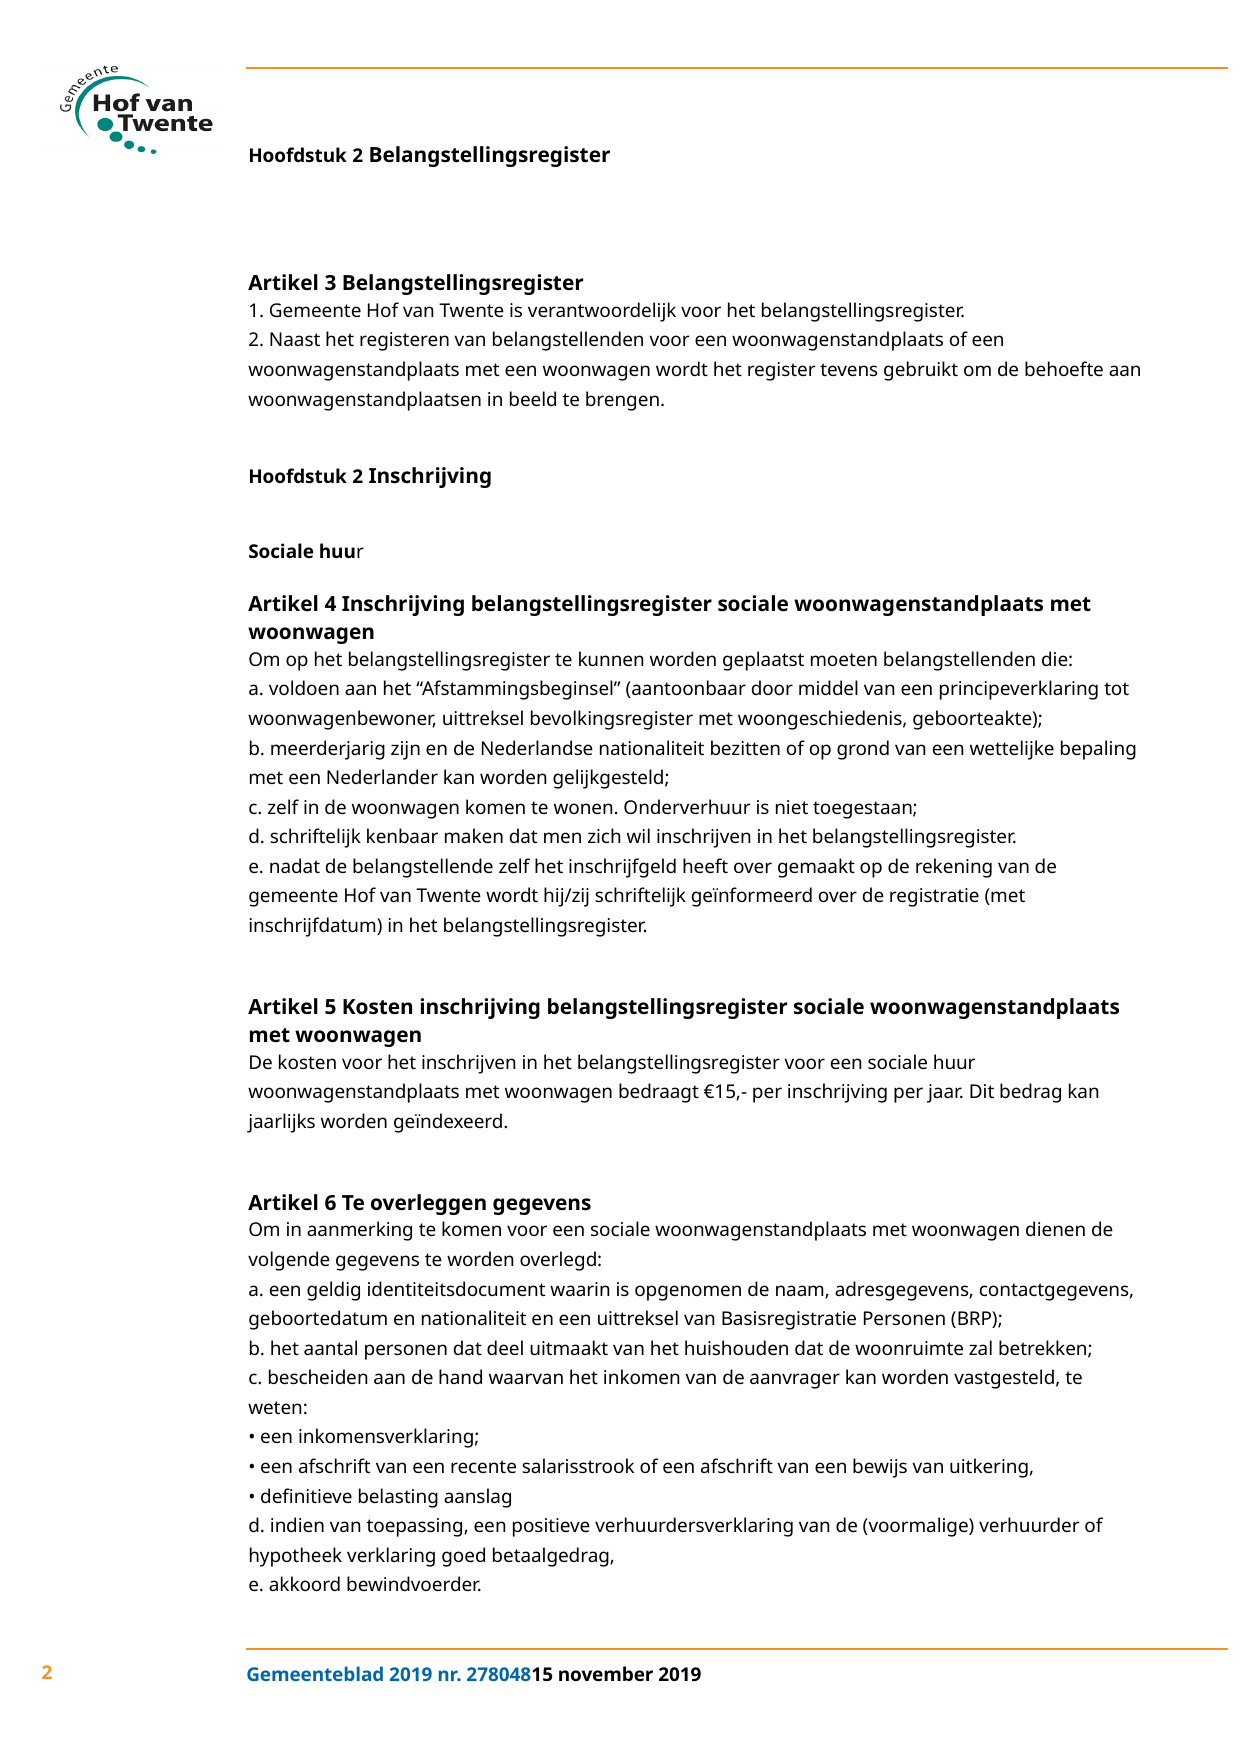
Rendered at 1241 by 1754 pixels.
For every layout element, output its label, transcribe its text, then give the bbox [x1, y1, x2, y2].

text c. bescheiden aan de hand waarvan het inkomen van de aanvrager kan worden vastgesteld, te [248, 1364, 1152, 1390]
text Hoofdstuk 2 Inschrijving [248, 461, 1152, 489]
text c. zelf in de woonwagen komen te wonen. Onderverhuur is niet toegestaan; [248, 794, 1152, 819]
text d. indien van toepassing, een positieve verhuurdersverklaring van de (voormalige) verhuurder of hypotheek verklaring goed betaalgedrag, [248, 1512, 1152, 1568]
text b. het aantal personen dat deel uitmaakt van het huishouden dat de woonruimte zal betrekken; [248, 1335, 1152, 1361]
text weten: [248, 1394, 1152, 1420]
text Artikel 6 Te overleggen gegevens [248, 1188, 1152, 1217]
text Om op het belangstellingsregister te kunnen worden geplaatst moeten belangstellenden die: [248, 646, 1152, 672]
text Artikel 3 Belangstellingsregister [248, 268, 1152, 297]
text Om in aanmerking te komen voor een sociale woonwagenstandplaats met woonwagen dienen de volgende gegevens te worden overlegd: [248, 1217, 1152, 1272]
text • een afschrift van een recente salarisstrook of een afschrift van een bewijs van uitkering, [248, 1453, 1152, 1479]
text e. akkoord bewindvoerder. [248, 1572, 1152, 1597]
text Hoofdstuk 2 Belangstellingsregister [248, 140, 1152, 169]
text 2. Naast het registeren van belangstellenden voor een woonwagenstandplaats of een woonwagenstandplaats met een woonwagen wordt het register tevens gebruikt om de behoefte aan woonwagenstandplaatsen in beeld te brengen. [248, 327, 1152, 411]
text d. schriftelijk kenbaar maken dat men zich wil inschrijven in het belangstellingsregister. [248, 823, 1152, 849]
text a. voldoen aan het “Afstammingsbeginsel” (aantoonbaar door middel van een principeverklaring tot woonwagenbewoner, uittreksel bevolkingsregister met woongeschiedenis, geboorteakte); [248, 676, 1152, 731]
text Artikel 5 Kosten inschrijving belangstellingsregister sociale woonwagenstandplaats met woonwagen [248, 992, 1152, 1049]
text b. meerderjarig zijn en de Nederlandse nationaliteit bezitten of op grond van een wettelijke bepaling met een Nederlander kan worden gelijkgesteld; [248, 735, 1152, 790]
text Sociale huur [248, 539, 1152, 564]
text • een inkomensverklaring; [248, 1424, 1152, 1449]
text Artikel 4 Inschrijving belangstellingsregister sociale woonwagenstandplaats met woonwagen [248, 589, 1152, 646]
text e. nadat de belangstellende zelf het inschrijfgeld heeft over gemaakt op de rekening van de gemeente Hof van Twente wordt hij/zij schriftelijk geïnformeerd over de registratie (met inschrijfdatum) in het belangstellingsregister. [248, 853, 1152, 938]
text De kosten voor het inschrijven in het belangstellingsregister voor een sociale huur woonwagenstandplaats met woonwagen bedraagt €15,- per inschrijving per jaar. Dit bedrag kan jaarlijks worden geïndexeerd. [248, 1049, 1152, 1134]
text 1. Gemeente Hof van Twente is verantwoordelijk voor het belangstellingsregister. [248, 297, 1152, 323]
picture [41, 47, 231, 172]
text a. een geldig identiteitsdocument waarin is opgenomen de naam, adresgegevens, contactgegevens, geboortedatum en nationaliteit en een uittreksel van Basisregistratie Personen (BRP); [248, 1276, 1152, 1331]
text • definitieve belasting aanslag [248, 1483, 1152, 1509]
